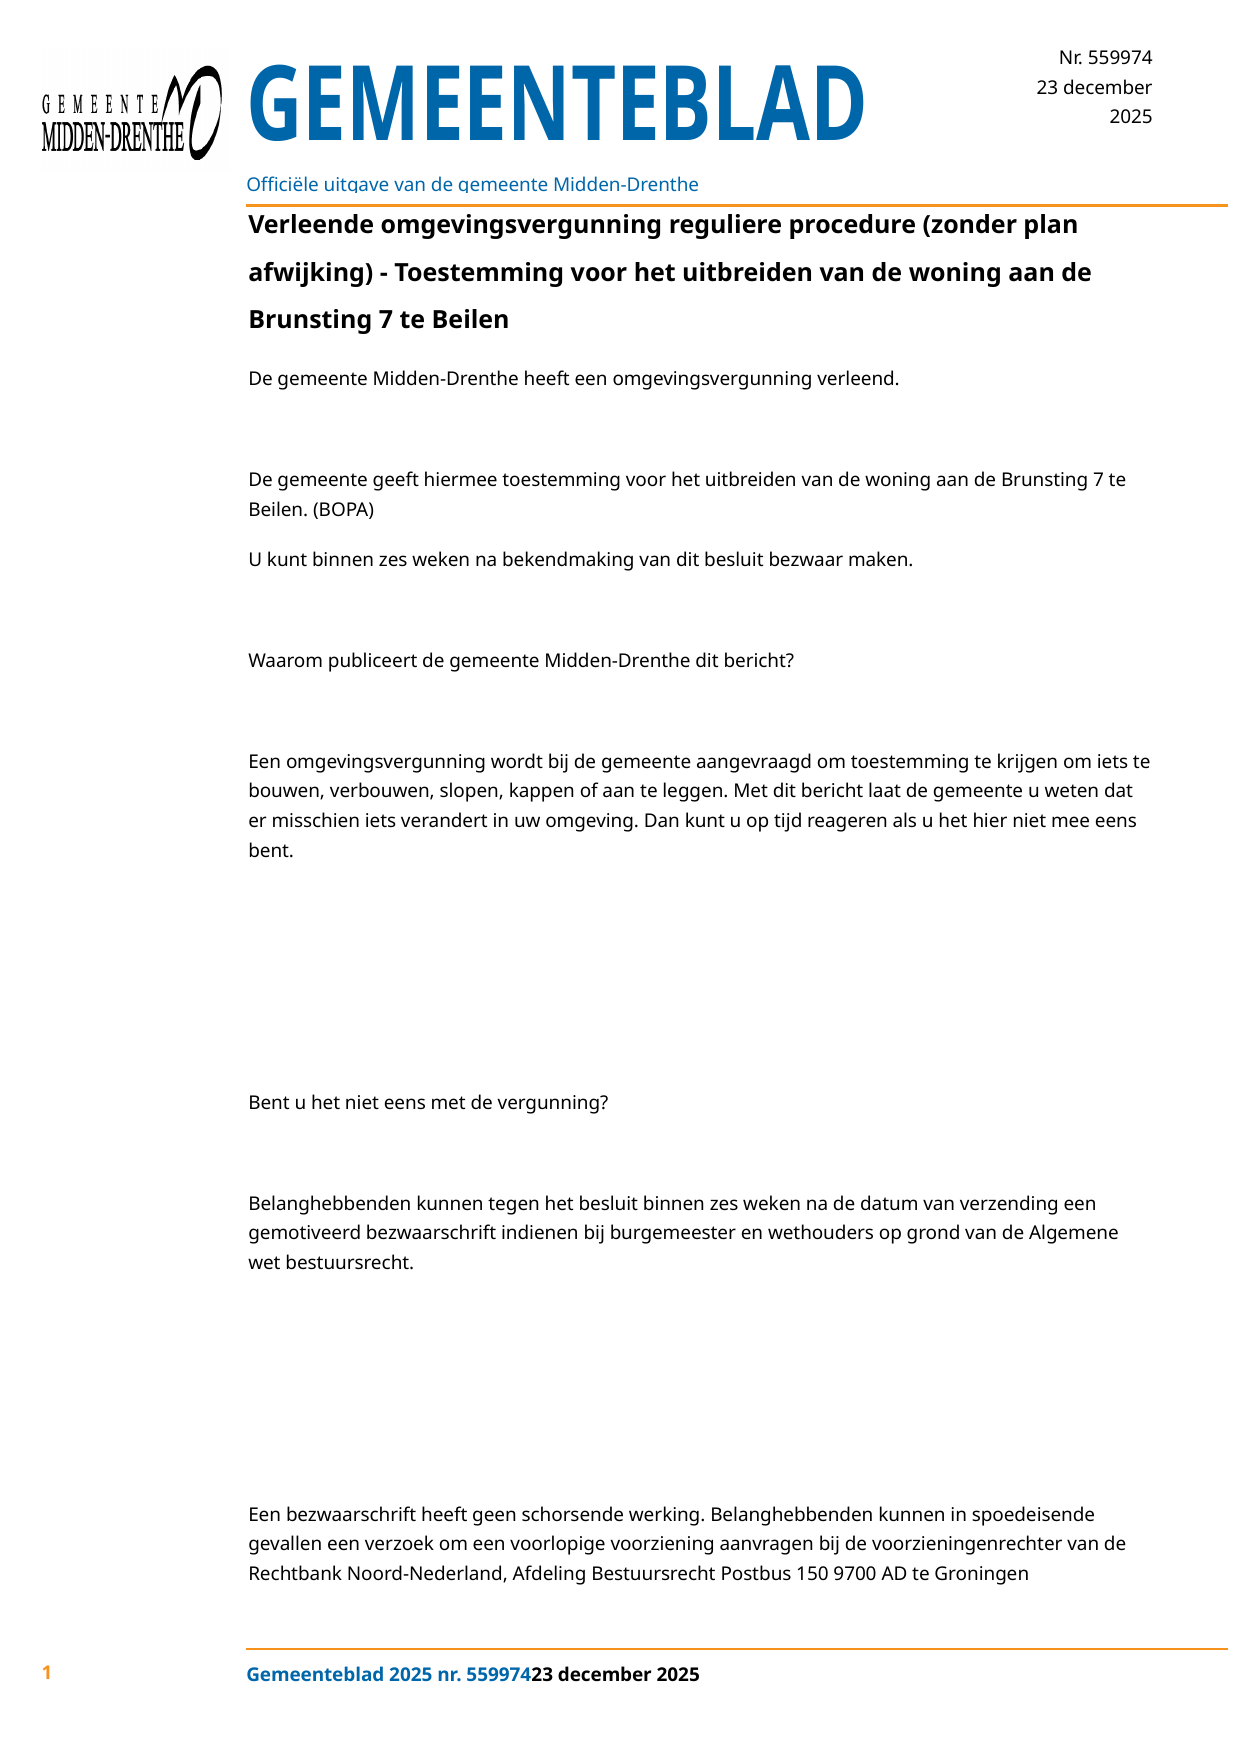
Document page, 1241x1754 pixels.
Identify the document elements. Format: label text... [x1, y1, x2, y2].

text Waarom publiceert de gemeente Midden-Drenthe dit bericht? [248, 647, 1152, 673]
text Verleende omgevingsvergunning reguliere procedure (zonder plan afwijking) - Toestemming voor het uitbreiden van de woning aan de Brunsting 7 te Beilen [248, 207, 1152, 336]
text Belanghebbenden kunnen tegen het besluit binnen zes weken na de datum van verzending een gemotiveerd bezwaarschrift indienen bij burgemeester en wethouders op grond van de Algemene wet bestuursrecht. [248, 1190, 1152, 1274]
text Een bezwaarschrift heeft geen schorsende werking. Belanghebbenden kunnen in spoedeisende gevallen een verzoek om een voorlopige voorziening aanvragen bij de voorzieningenrechter van de Rechtbank Noord-Nederland, Afdeling Bestuursrecht Postbus 150 9700 AD te Groningen [248, 1501, 1152, 1586]
text Bent u het niet eens met de vergunning? [248, 1089, 1152, 1114]
text U kunt binnen zes weken na bekendmaking van dit besluit bezwaar maken. [248, 546, 1152, 572]
picture [41, 47, 231, 172]
text De gemeente geeft hiermee toestemming voor het uitbreiden van de woning aan de Brunsting 7 te Beilen. (BOPA) [248, 466, 1152, 522]
text Een omgevingsvergunning wordt bij de gemeente aangevraagd om toestemming te krijgen om iets te bouwen, verbouwen, slopen, kappen of aan te leggen. Met dit bericht laat de gemeente u weten dat er misschien iets verandert in uw omgeving. Dan kunt u op tijd reageren als u het hier niet mee eens bent. [248, 748, 1152, 862]
text De gemeente Midden-Drenthe heeft een omgevingsvergunning verleend. [248, 366, 1152, 391]
